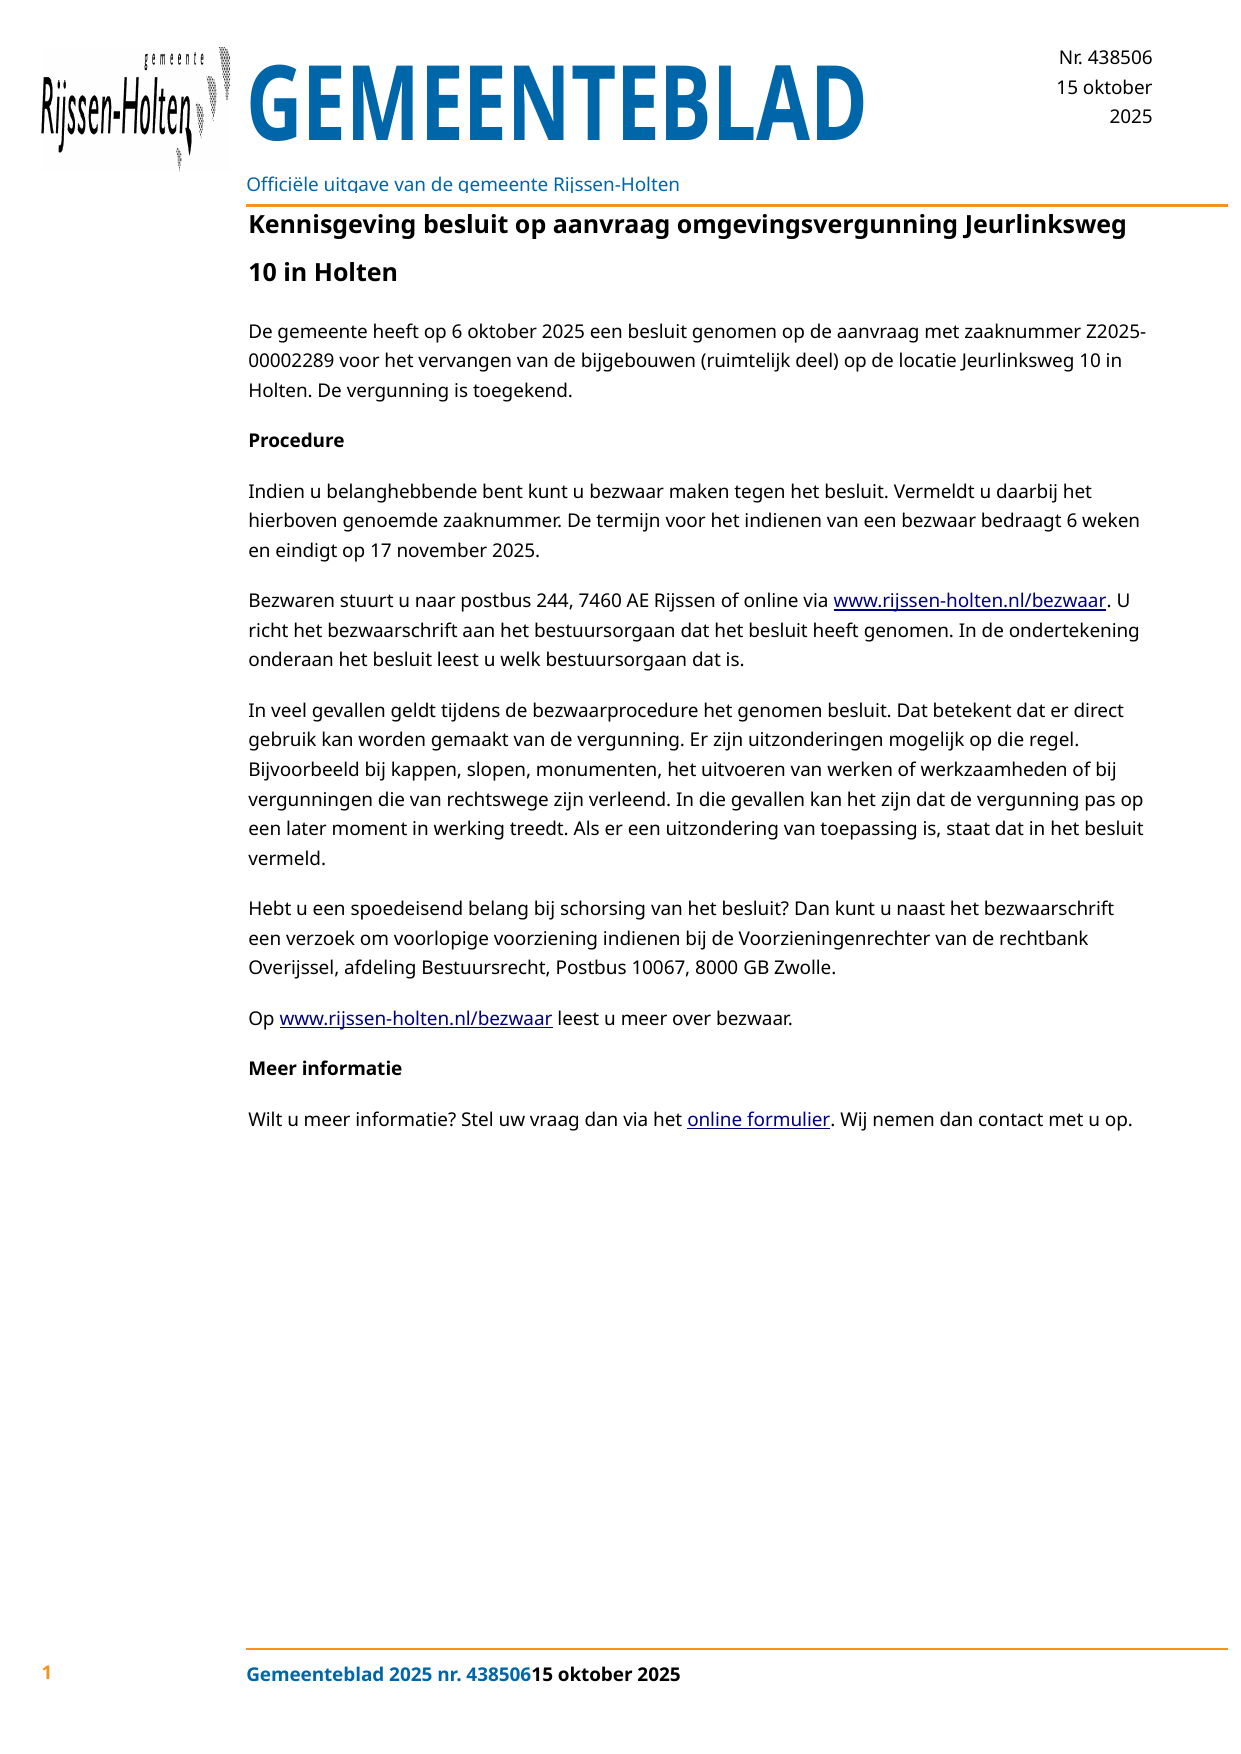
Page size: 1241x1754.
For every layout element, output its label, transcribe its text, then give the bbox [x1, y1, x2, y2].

text De gemeente heeft op 6 oktober 2025 een besluit genomen op de aanvraag met zaaknummer Z2025-00002289 voor het vervangen van de bijgebouwen (ruimtelijk deel) op de locatie Jeurlinksweg 10 in Holten. De vergunning is toegekend. [248, 318, 1152, 403]
text Hebt u een spoedeisend belang bij schorsing van het besluit? Dan kunt u naast het bezwaarschrift een verzoek om voorlopige voorziening indienen bij de Voorzieningenrechter van de rechtbank Overijssel, afdeling Bestuursrecht, Postbus 10067, 8000 GB Zwolle. [248, 895, 1152, 980]
text In veel gevallen geldt tijdens de bezwaarprocedure het genomen besluit. Dat betekent dat er direct gebruik kan worden gemaakt van de vergunning. Er zijn uitzonderingen mogelijk op die regel. Bijvoorbeeld bij kappen, slopen, monumenten, het uitvoeren van werken of werkzaamheden of bij vergunningen die van rechtswege zijn verleend. In die gevallen kan het zijn dat de vergunning pas op een later moment in werking treedt. Als er een uitzondering van toepassing is, staat dat in het besluit vermeld. [248, 697, 1152, 871]
text Bezwaren stuurt u naar postbus 244, 7460 AE Rijssen of online via www.rijssen-holten.nl/bezwaar. U richt het bezwaarschrift aan het bestuursorgaan dat het besluit heeft genomen. In de ondertekening onderaan het besluit leest u welk bestuursorgaan dat is. [248, 587, 1152, 672]
text Kennisgeving besluit op aanvraag omgevingsvergunning Jeurlinksweg 10 in Holten [248, 207, 1152, 288]
text Wilt u meer informatie? Stel uw vraag dan via het online formulier. Wij nemen dan contact met u op. [248, 1106, 1152, 1132]
text Procedure [248, 427, 1152, 453]
text Meer informatie [248, 1055, 1152, 1081]
picture [41, 47, 231, 172]
text Op www.rijssen-holten.nl/bezwaar leest u meer over bezwaar. [248, 1005, 1152, 1031]
text Indien u belanghebbende bent kunt u bezwaar maken tegen het besluit. Vermeldt u daarbij het hierboven genoemde zaaknummer. De termijn voor het indienen van een bezwaar bedraagt 6 weken en eindigt op 17 november 2025. [248, 478, 1152, 563]
